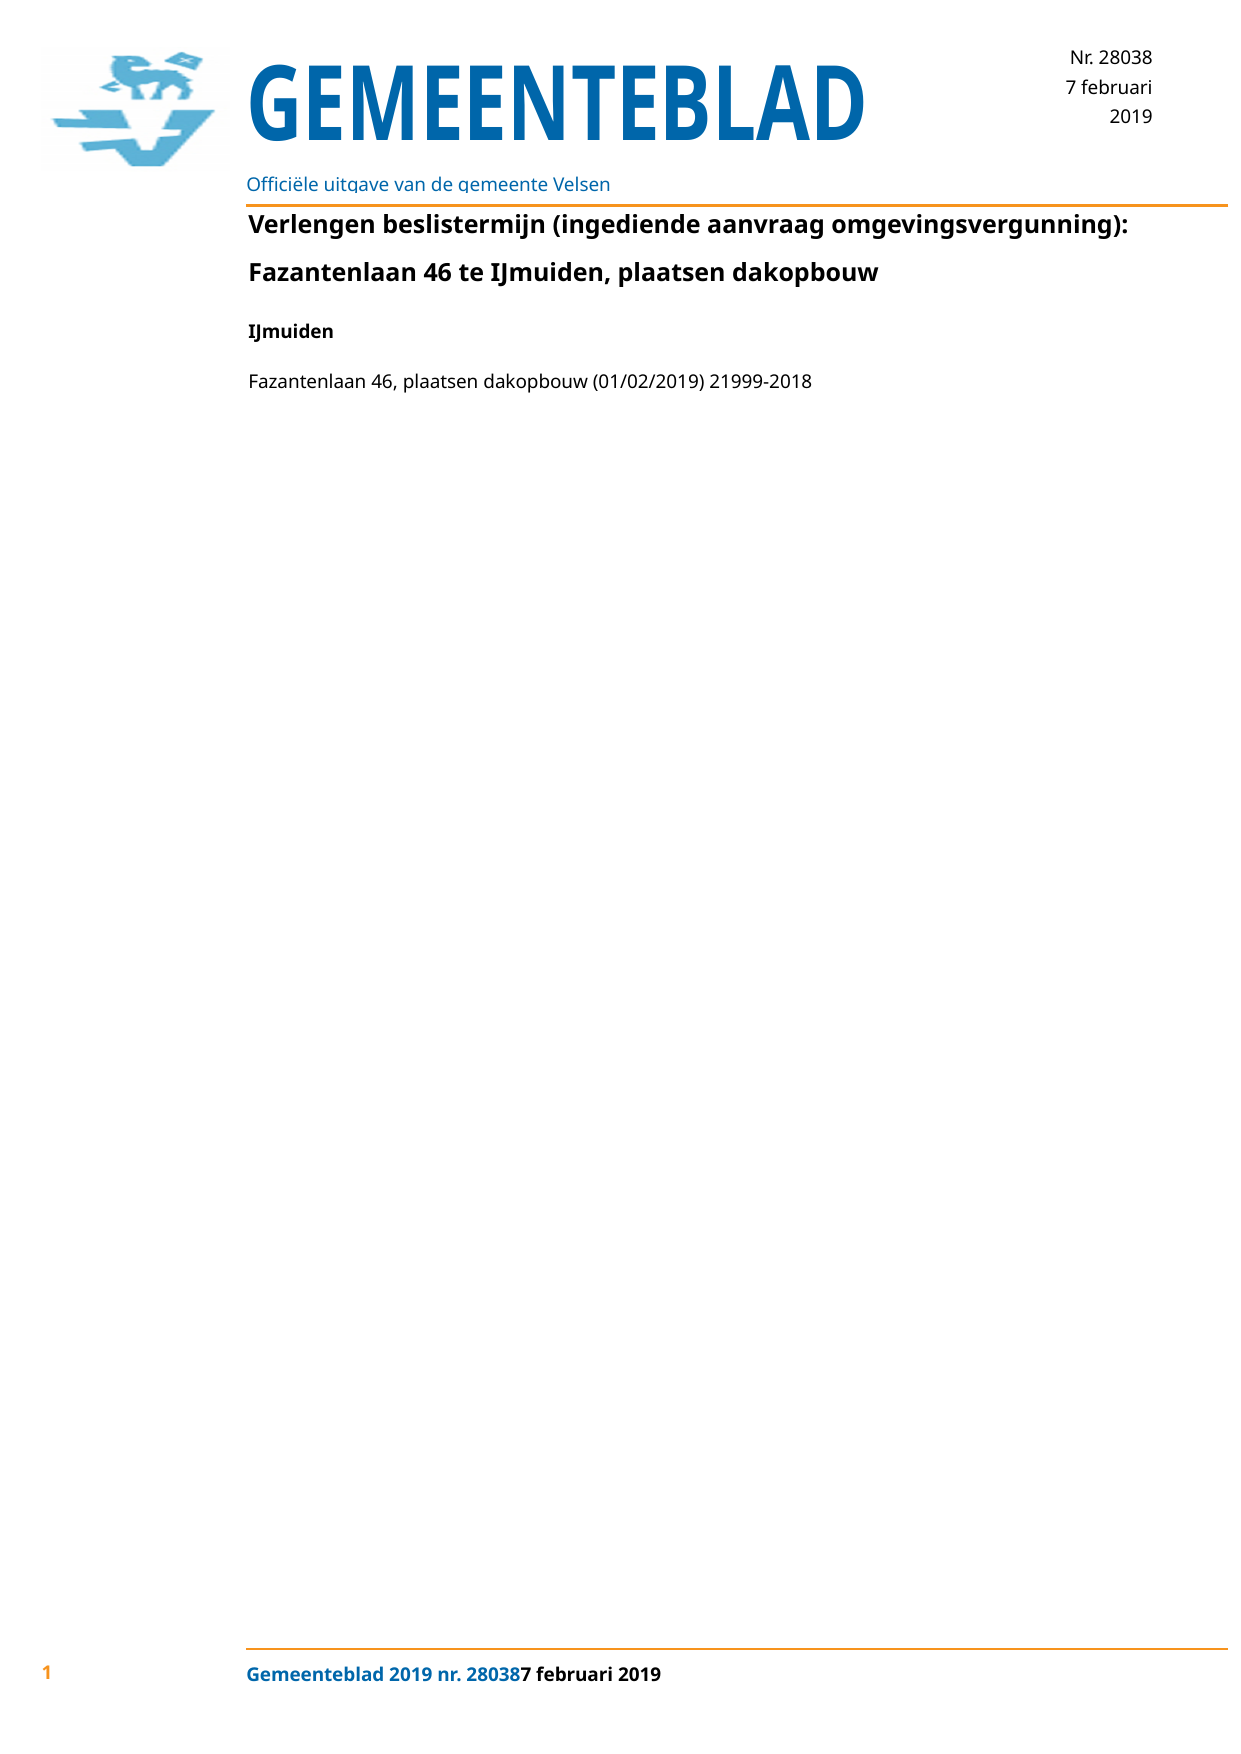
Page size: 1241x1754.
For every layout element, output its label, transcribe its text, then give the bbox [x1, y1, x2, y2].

text Fazantenlaan 46, plaatsen dakopbouw (01/02/2019) 21999-2018 [248, 368, 1152, 394]
text IJmuiden [248, 318, 1152, 344]
picture [41, 47, 231, 172]
text Verlengen beslistermijn (ingediende aanvraag omgevingsvergunning): Fazantenlaan 46 te IJmuiden, plaatsen dakopbouw [248, 207, 1152, 288]
